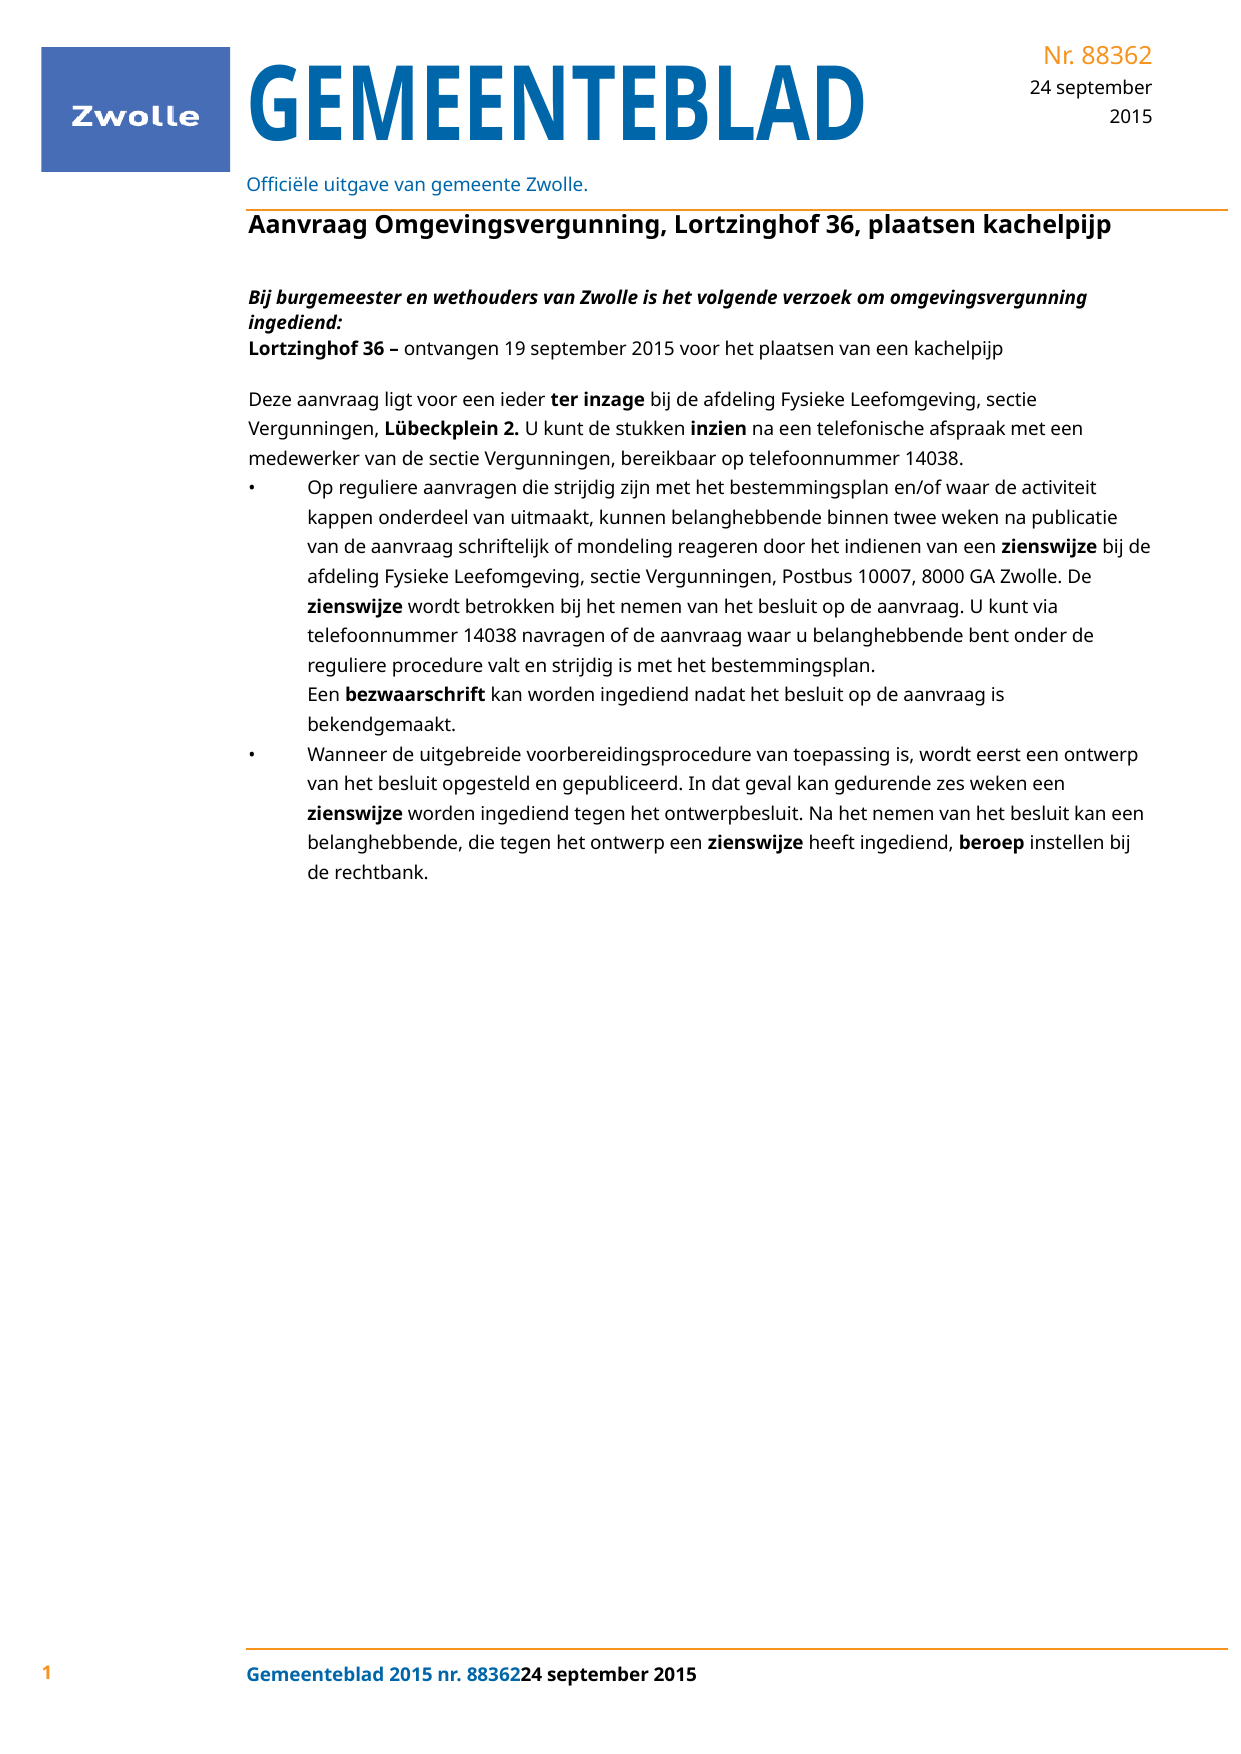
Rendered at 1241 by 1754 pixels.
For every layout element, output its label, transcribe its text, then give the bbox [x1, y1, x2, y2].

list Op reguliere aanvragen die strijdig zijn met het bestemmingsplan en/of waar de activiteit kappen onderdeel van uitmaakt, kunnen belanghebbende binnen twee weken na publicatie van de aanvraag schriftelijk of mondeling reageren door het indienen van een zienswijze bij de afdeling Fysieke Leefomgeving, sectie Vergunningen, Postbus 10007, 8000 GA Zwolle. De zienswijze wordt betrokken bij het nemen van het besluit op de aanvraag. U kunt via telefoonnummer 14038 navragen of de aanvraag waar u belanghebbende bent onder de reguliere procedure valt en strijdig is met het bestemmingsplan. [248, 474, 1152, 678]
list Een bezwaarschrift kan worden ingediend nadat het besluit op de aanvraag is bekendgemaakt. [248, 682, 1152, 737]
text Lortzinghof 36 – ontvangen 19 september 2015 voor het plaatsen van een kachelpijp [248, 335, 1152, 361]
text Bij burgemeester en wethouders van Zwolle is het volgende verzoek om omgevingsvergunning ingediend: [248, 284, 1152, 335]
picture [41, 47, 231, 172]
text Deze aanvraag ligt voor een ieder ter inzage bij de afdeling Fysieke Leefomgeving, sectie Vergunningen, Lübeckplein 2. U kunt de stukken inzien na een telefonische afspraak met een medewerker van de sectie Vergunningen, bereikbaar op telefoonnummer 14038. [248, 386, 1152, 471]
list Wanneer de uitgebreide voorbereidingsprocedure van toepassing is, wordt eerst een ontwerp van het besluit opgesteld en gepubliceerd. In dat geval kan gedurende zes weken een zienswijze worden ingediend tegen het ontwerpbesluit. Na het nemen van het besluit kan een belanghebbende, die tegen het ontwerp een zienswijze heeft ingediend, beroep instellen bij de rechtbank. [248, 741, 1152, 885]
text Aanvraag Omgevingsvergunning, Lortzinghof 36, plaatsen kachelpijp [248, 211, 1152, 241]
